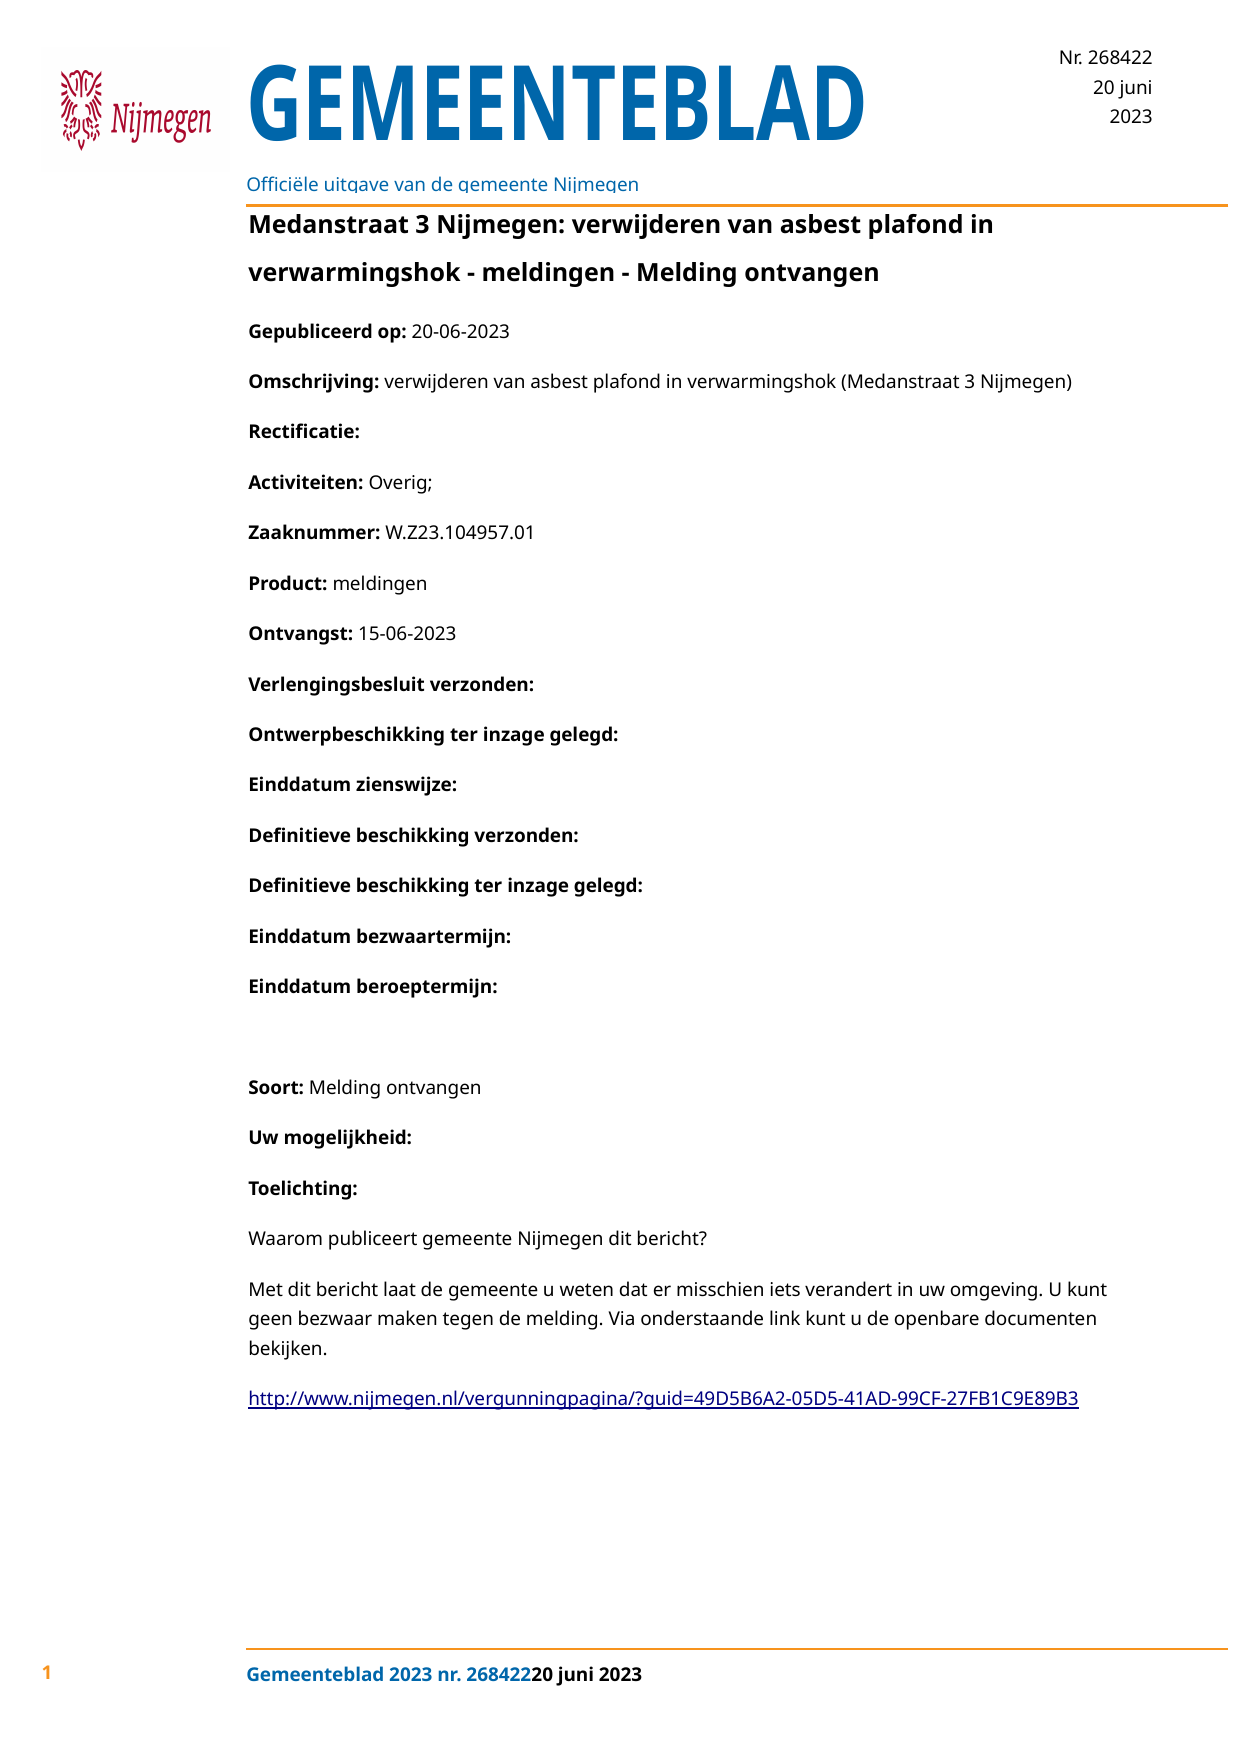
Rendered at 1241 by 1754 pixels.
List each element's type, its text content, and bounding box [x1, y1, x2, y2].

text Uw mogelijkheid: [248, 1124, 1152, 1150]
text Activiteiten: Overig; [248, 469, 1152, 495]
text Definitieve beschikking ter inzage gelegd: [248, 872, 1152, 898]
text Omschrijving: verwijderen van asbest plafond in verwarmingshok (Medanstraat 3 Nijmegen) [248, 368, 1152, 394]
text Soort: Melding ontvangen [248, 1074, 1152, 1100]
text Ontvangst: 15-06-2023 [248, 620, 1152, 646]
text Rectificatie: [248, 419, 1152, 444]
text Einddatum beroeptermijn: [248, 973, 1152, 999]
picture [41, 47, 231, 172]
text Medanstraat 3 Nijmegen: verwijderen van asbest plafond in verwarmingshok - meldingen - Melding ontvangen [248, 207, 1152, 288]
text Toelichting: [248, 1175, 1152, 1201]
text Waarom publiceert gemeente Nijmegen dit bericht? [248, 1225, 1152, 1251]
text Product: meldingen [248, 570, 1152, 596]
text Met dit bericht laat de gemeente u weten dat er misschien iets verandert in uw omgeving. U kunt geen bezwaar maken tegen de melding. Via onderstaande link kunt u de openbare documenten bekijken. [248, 1276, 1152, 1361]
text Definitieve beschikking verzonden: [248, 822, 1152, 848]
text Einddatum bezwaartermijn: [248, 923, 1152, 949]
text Gepubliceerd op: 20-06-2023 [248, 318, 1152, 344]
text Zaaknummer: W.Z23.104957.01 [248, 519, 1152, 545]
text Verlengingsbesluit verzonden: [248, 671, 1152, 697]
text Einddatum zienswijze: [248, 772, 1152, 797]
text http://www.nijmegen.nl/vergunningpagina/?guid=49D5B6A2-05D5-41AD-99CF-27FB1C9E89B3 [248, 1385, 1152, 1411]
text Ontwerpbeschikking ter inzage gelegd: [248, 721, 1152, 747]
